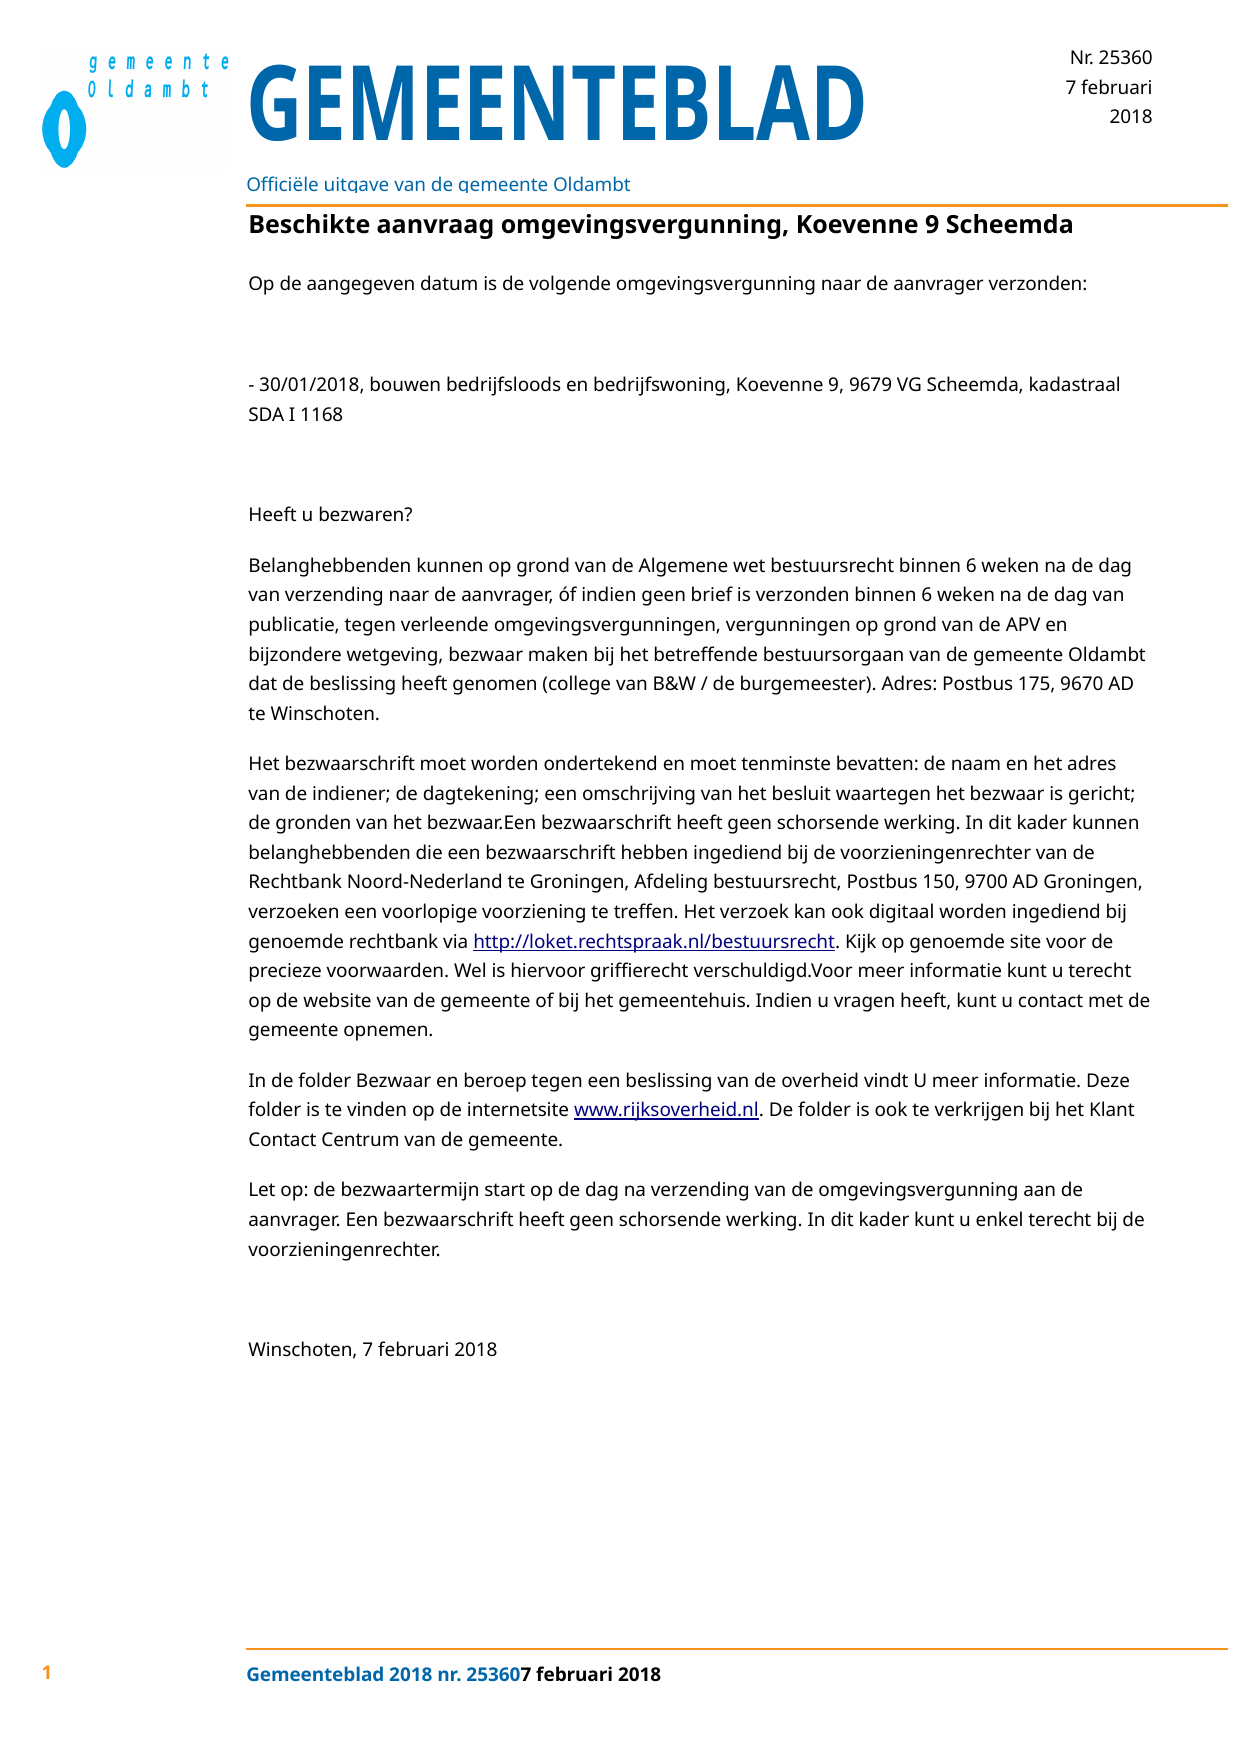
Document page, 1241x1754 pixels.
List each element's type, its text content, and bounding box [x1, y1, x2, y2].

text Beschikte aanvraag omgevingsvergunning, Koevenne 9 Scheemda [248, 207, 1152, 241]
text Heeft u bezwaren? [248, 502, 1152, 527]
text Winschoten, 7 februari 2018 [248, 1337, 1152, 1362]
text Belanghebbenden kunnen op grond van de Algemene wet bestuursrecht binnen 6 weken na de dag van verzending naar de aanvrager, óf indien geen brief is verzonden binnen 6 weken na de dag van publicatie, tegen verleende omgevingsvergunningen, vergunningen op grond van de APV en bijzondere wetgeving, bezwaar maken bij het betreffende bestuursorgaan van de gemeente Oldambt dat de beslissing heeft genomen (college van B&W / de burgemeester). Adres: Postbus 175, 9670 AD te Winschoten. [248, 552, 1152, 726]
picture [41, 47, 231, 172]
text Het bezwaarschrift moet worden ondertekend en moet tenminste bevatten: de naam en het adres van de indiener; de dagtekening; een omschrijving van het besluit waartegen het bezwaar is gericht; de gronden van het bezwaar.Een bezwaarschrift heeft geen schorsende werking. In dit kader kunnen belanghebbenden die een bezwaarschrift hebben ingediend bij de voorzieningenrechter van de Rechtbank Noord-Nederland te Groningen, Afdeling bestuursrecht, Postbus 150, 9700 AD Groningen, verzoeken een voorlopige voorziening te treffen. Het verzoek kan ook digitaal worden ingediend bij genoemde rechtbank via http://loket.rechtspraak.nl/bestuursrecht. Kijk op genoemde site voor de precieze voorwaarden. Wel is hiervoor griffierecht verschuldigd.Voor meer informatie kunt u terecht op de website van de gemeente of bij het gemeentehuis. Indien u vragen heeft, kunt u contact met de gemeente opnemen. [248, 750, 1152, 1042]
text - 30/01/2018, bouwen bedrijfsloods en bedrijfswoning, Koevenne 9, 9679 VG Scheemda, kadastraal SDA I 1168 [248, 371, 1152, 426]
text In de folder Bezwaar en beroep tegen een beslissing van de overheid vindt U meer informatie. Deze folder is te vinden op de internetsite www.rijksoverheid.nl. De folder is ook te verkrijgen bij het Klant Contact Centrum van de gemeente. [248, 1067, 1152, 1152]
text Let op: de bezwaartermijn start op de dag na verzending van de omgevingsvergunning aan de aanvrager. Een bezwaarschrift heeft geen schorsende werking. In dit kader kunt u enkel terecht bij de voorzieningenrechter. [248, 1177, 1152, 1261]
text Op de aangegeven datum is de volgende omgevingsvergunning naar de aanvrager verzonden: [248, 270, 1152, 296]
